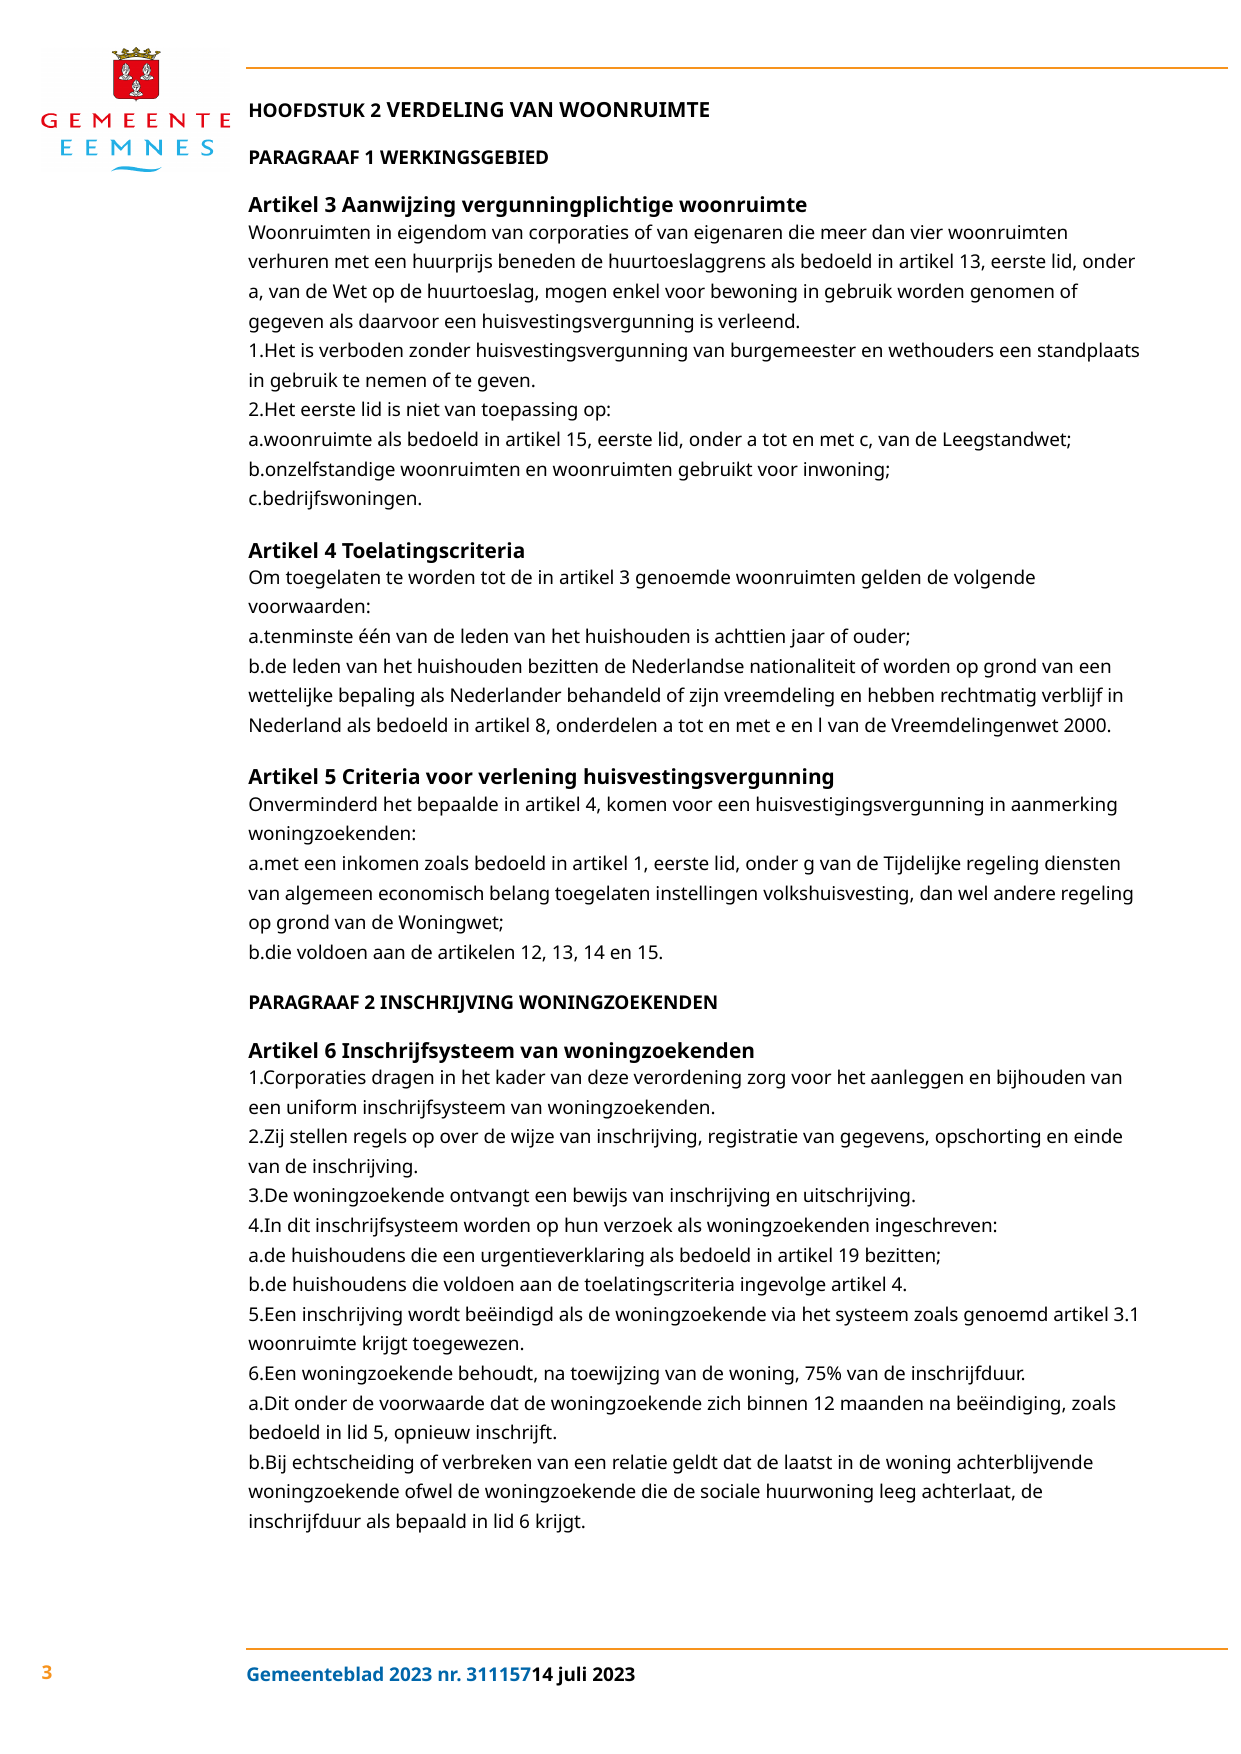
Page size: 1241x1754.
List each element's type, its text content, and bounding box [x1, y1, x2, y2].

text a.met een inkomen zoals bedoeld in artikel 1, eerste lid, onder g van de Tijdelijke regeling diensten van algemeen economisch belang toegelaten instellingen volkshuisvesting, dan wel andere regeling op grond van de Woningwet; [248, 850, 1152, 935]
text 2.Het eerste lid is niet van toepassing op: [248, 397, 1152, 422]
text Artikel 5 Criteria voor verlening huisvestingsvergunning [248, 762, 1152, 791]
text Artikel 6 Inschrijfsysteem van woningzoekenden [248, 1036, 1152, 1064]
text Artikel 4 Toelatingscriteria [248, 536, 1152, 564]
text a.Dit onder de voorwaarde dat de woningzoekende zich binnen 12 maanden na beëindiging, zoals bedoeld in lid 5, opnieuw inschrijft. [248, 1390, 1152, 1445]
text Om toegelaten te worden tot de in artikel 3 genoemde woonruimten gelden de volgende voorwaarden: [248, 564, 1152, 619]
text b.de leden van het huishouden bezitten de Nederlandse nationaliteit of worden op grond van een wettelijke bepaling als Nederlander behandeld of zijn vreemdeling en hebben rechtmatig verblijf in Nederland als bedoeld in artikel 8, onderdelen a tot en met e en l van de Vreemdelingenwet 2000. [248, 653, 1152, 738]
text 5.Een inschrijving wordt beëindigd als de woningzoekende via het systeem zoals genoemd artikel 3.1 woonruimte krijgt toegewezen. [248, 1301, 1152, 1356]
text Artikel 3 Aanwijzing vergunningplichtige woonruimte [248, 191, 1152, 219]
text 1.Het is verboden zonder huisvestingsvergunning van burgemeester en wethouders een standplaats in gebruik te nemen of te geven. [248, 337, 1152, 393]
text b.onzelfstandige woonruimten en woonruimten gebruikt voor inwoning; [248, 456, 1152, 481]
text 3.De woningzoekende ontvangt een bewijs van inschrijving en uitschrijving. [248, 1183, 1152, 1208]
text a.woonruimte als bedoeld in artikel 15, eerste lid, onder a tot en met c, van de Leegstandwet; [248, 426, 1152, 452]
text Woonruimten in eigendom van corporaties of van eigenaren die meer dan vier woonruimten verhuren met een huurprijs beneden de huurtoeslaggrens als bedoeld in artikel 13, eerste lid, onder a, van de Wet op de huurtoeslag, mogen enkel voor bewoning in gebruik worden genomen of gegeven als daarvoor een huisvestingsvergunning is verleend. [248, 219, 1152, 333]
text c.bedrijfswoningen. [248, 485, 1152, 511]
text a.tenminste één van de leden van het huishouden is achttien jaar of ouder; [248, 623, 1152, 649]
text Onverminderd het bepaalde in artikel 4, komen voor een huisvestigingsvergunning in aanmerking woningzoekenden: [248, 791, 1152, 846]
text b.die voldoen aan de artikelen 12, 13, 14 en 15. [248, 939, 1152, 964]
picture [41, 47, 231, 172]
text b.Bij echtscheiding of verbreken van een relatie geldt dat de laatst in de woning achterblijvende woningzoekende ofwel de woningzoekende die de sociale huurwoning leeg achterlaat, de inschrijfduur als bepaald in lid 6 krijgt. [248, 1449, 1152, 1534]
text 6.Een woningzoekende behoudt, na toewijzing van de woning, 75% van de inschrijfduur. [248, 1360, 1152, 1386]
text 1.Corporaties dragen in het kader van deze verordening zorg voor het aanleggen en bijhouden van een uniform inschrijfsysteem van woningzoekenden. [248, 1064, 1152, 1119]
text PARAGRAAF 2 INSCHRIJVING WONINGZOEKENDEN [248, 989, 1152, 1015]
text PARAGRAAF 1 WERKINGSGEBIED [248, 144, 1152, 170]
text 4.In dit inschrijfsysteem worden op hun verzoek als woningzoekenden ingeschreven: [248, 1212, 1152, 1238]
text a.de huishoudens die een urgentieverklaring als bedoeld in artikel 19 bezitten; [248, 1242, 1152, 1267]
text b.de huishoudens die voldoen aan de toelatingscriteria ingevolge artikel 4. [248, 1271, 1152, 1297]
text HOOFDSTUK 2 VERDELING VAN WOONRUIMTE [248, 95, 1152, 123]
text 2.Zij stellen regels op over de wijze van inschrijving, registratie van gegevens, opschorting en einde van de inschrijving. [248, 1123, 1152, 1179]
